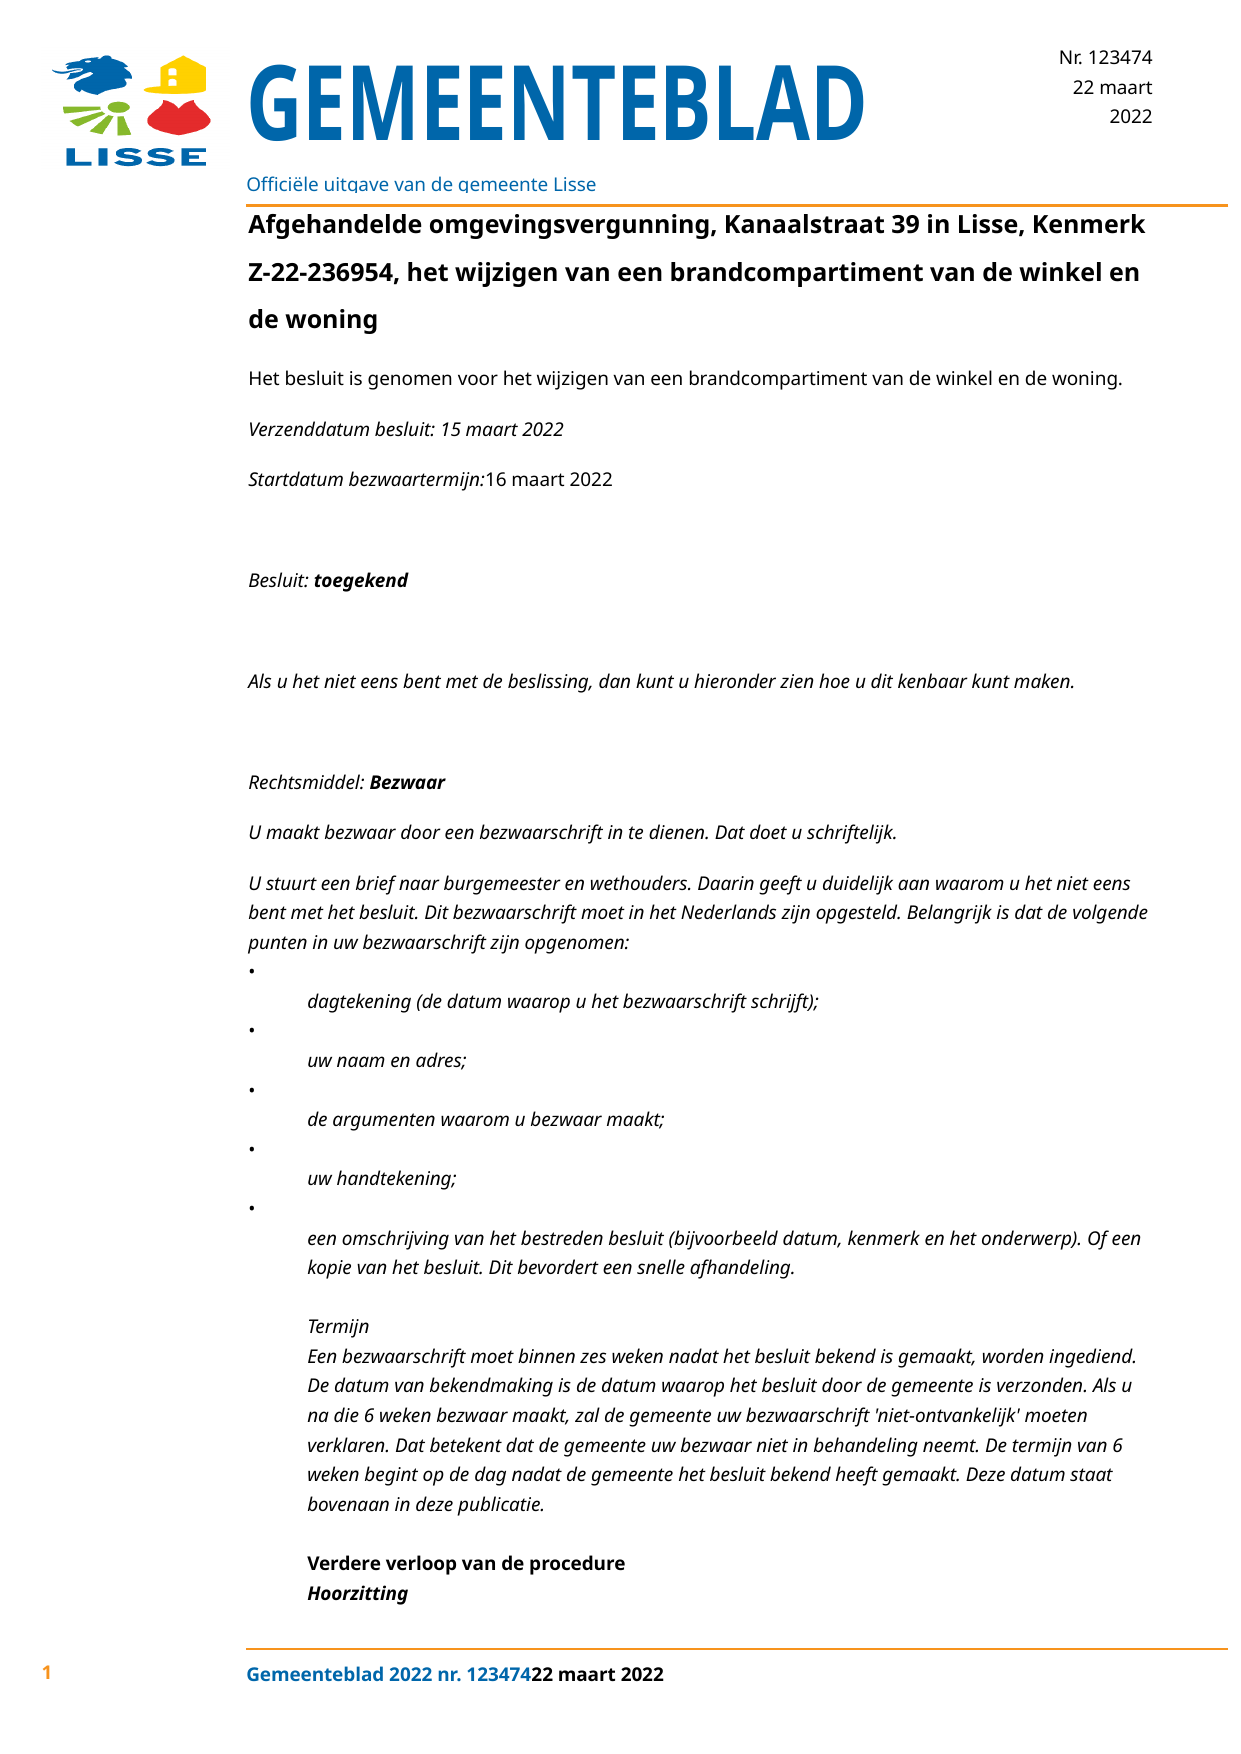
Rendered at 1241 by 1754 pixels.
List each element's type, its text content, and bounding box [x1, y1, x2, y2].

list een omschrijving van het bestreden besluit (bijvoorbeeld datum, kenmerk en het onderwerp). Of een kopie van het besluit. Dit bevordert een snelle afhandeling. [248, 1225, 1152, 1280]
list de argumenten waarom u bezwaar maakt; [248, 1106, 1152, 1132]
text Startdatum bezwaartermijn:16 maart 2022 [248, 466, 1152, 492]
text Het besluit is genomen voor het wijzigen van een brandcompartiment van de winkel en de woning. [248, 366, 1152, 391]
text Verzenddatum besluit: 15 maart 2022 [248, 416, 1152, 442]
list uw handtekening; [248, 1166, 1152, 1191]
list Hoorzitting [248, 1580, 1152, 1605]
text Rechtsmiddel: Bezwaar [248, 769, 1152, 794]
list uw naam en adres; [248, 1047, 1152, 1073]
text Afgehandelde omgevingsvergunning, Kanaalstraat 39 in Lisse, Kenmerk Z-22-236954, het wijzigen van een brandcompartiment van de winkel en de woning [248, 207, 1152, 336]
text Als u het niet eens bent met de beslissing, dan kunt u hieronder zien hoe u dit kenbaar kunt maken. [248, 668, 1152, 694]
text Besluit: toegekend [248, 567, 1152, 593]
list Een bezwaarschrift moet binnen zes weken nadat het besluit bekend is gemaakt, worden ingediend. De datum van bekendmaking is de datum waarop het besluit door de gemeente is verzonden. Als u na die 6 weken bezwaar maakt, zal de gemeente uw bezwaarschrift 'niet-ontvankelijk' moeten verklaren. Dat betekent dat de gemeente uw bezwaar niet in behandeling neemt. De termijn van 6 weken begint op de dag nadat de gemeente het besluit bekend heeft gemaakt. Deze datum staat bovenaan in deze publicatie. [248, 1343, 1152, 1517]
picture [41, 47, 231, 172]
list Verdere verloop van de procedure [248, 1550, 1152, 1576]
text U maakt bezwaar door een bezwaarschrift in te dienen. Dat doet u schriftelijk. [248, 819, 1152, 845]
list Termijn [248, 1313, 1152, 1339]
text U stuurt een brief naar burgemeester en wethouders. Daarin geeft u duidelijk aan waarom u het niet eens bent met het besluit. Dit bezwaarschrift moet in het Nederlands zijn opgesteld. Belangrijk is dat de volgende punten in uw bezwaarschrift zijn opgenomen: [248, 870, 1152, 954]
list dagtekening (de datum waarop u het bezwaarschrift schrijft); [248, 988, 1152, 1014]
